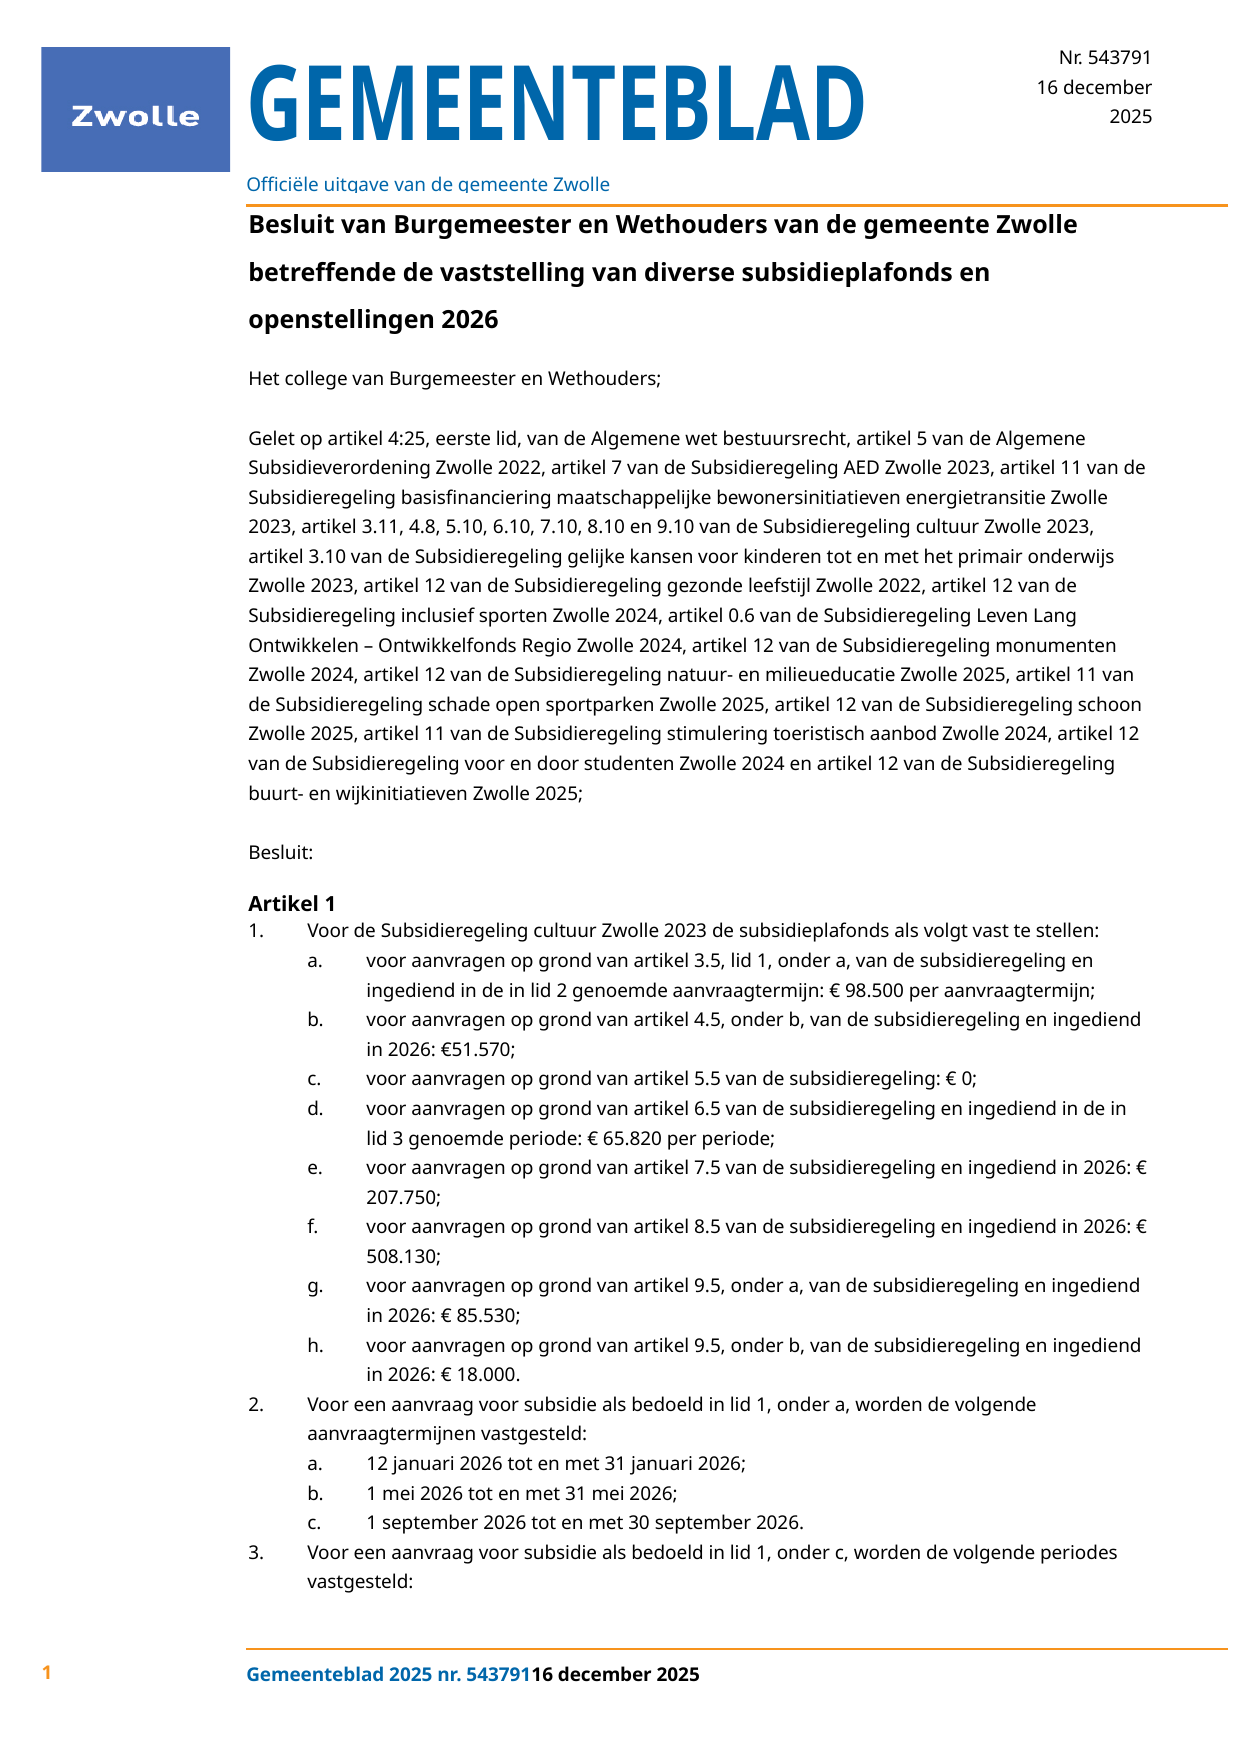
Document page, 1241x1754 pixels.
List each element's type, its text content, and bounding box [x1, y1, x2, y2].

text Besluit van Burgemeester en Wethouders van de gemeente Zwolle betreffende de vaststelling van diverse subsidieplafonds en openstellingen 2026 [248, 207, 1152, 336]
list Voor de Subsidieregeling cultuur Zwolle 2023 de subsidieplafonds als volgt vast te stellen: [248, 918, 1152, 943]
text Artikel 1 [248, 889, 1152, 918]
list Voor een aanvraag voor subsidie als bedoeld in lid 1, onder c, worden de volgende periodes vastgesteld: [248, 1539, 1152, 1594]
list voor aanvragen op grond van artikel 3.5, lid 1, onder a, van de subsidieregeling en ingediend in de in lid 2 genoemde aanvraagtermijn: € 98.500 per aanvraagtermijn; [307, 947, 1152, 1003]
list voor aanvragen op grond van artikel 7.5 van de subsidieregeling en ingediend in 2026: € 207.750; [307, 1154, 1152, 1210]
list voor aanvragen op grond van artikel 4.5, onder b, van de subsidieregeling en ingediend in 2026: €51.570; [307, 1006, 1152, 1062]
list voor aanvragen op grond van artikel 9.5, onder a, van de subsidieregeling en ingediend in 2026: € 85.530; [307, 1273, 1152, 1328]
list voor aanvragen op grond van artikel 9.5, onder b, van de subsidieregeling en ingediend in 2026: € 18.000. [307, 1332, 1152, 1387]
list voor aanvragen op grond van artikel 6.5 van de subsidieregeling en ingediend in de in lid 3 genoemde periode: € 65.820 per periode; [307, 1095, 1152, 1151]
list 1 mei 2026 tot en met 31 mei 2026; [307, 1480, 1152, 1506]
text Het college van Burgemeester en Wethouders; [248, 366, 1152, 391]
text Gelet op artikel 4:25, eerste lid, van de Algemene wet bestuursrecht, artikel 5 van de Algemene Subsidieverordening Zwolle 2022, artikel 7 van de Subsidieregeling AED Zwolle 2023, artikel 11 van de Subsidieregeling basisfinanciering maatschappelijke bewonersinitiatieven energietransitie Zwolle 2023, artikel 3.11, 4.8, 5.10, 6.10, 7.10, 8.10 en 9.10 van de Subsidieregeling cultuur Zwolle 2023, artikel 3.10 van de Subsidieregeling gelijke kansen voor kinderen tot en met het primair onderwijs Zwolle 2023, artikel 12 van de Subsidieregeling gezonde leefstijl Zwolle 2022, artikel 12 van de Subsidieregeling inclusief sporten Zwolle 2024, artikel 0.6 van de Subsidieregeling Leven Lang Ontwikkelen – Ontwikkelfonds Regio Zwolle 2024, artikel 12 van de Subsidieregeling monumenten Zwolle 2024, artikel 12 van de Subsidieregeling natuur- en milieueducatie Zwolle 2025, artikel 11 van de Subsidieregeling schade open sportparken Zwolle 2025, artikel 12 van de Subsidieregeling schoon Zwolle 2025, artikel 11 van de Subsidieregeling stimulering toeristisch aanbod Zwolle 2024, artikel 12 van de Subsidieregeling voor en door studenten Zwolle 2024 en artikel 12 van de Subsidieregeling buurt- en wijkinitiatieven Zwolle 2025; [248, 425, 1152, 805]
list Voor een aanvraag voor subsidie als bedoeld in lid 1, onder a, worden de volgende aanvraagtermijnen vastgesteld: [248, 1391, 1152, 1446]
list voor aanvragen op grond van artikel 5.5 van de subsidieregeling: € 0; [307, 1066, 1152, 1091]
list 1 september 2026 tot en met 30 september 2026. [307, 1509, 1152, 1535]
picture [41, 47, 231, 172]
text Besluit: [248, 839, 1152, 864]
list 12 januari 2026 tot en met 31 januari 2026; [307, 1450, 1152, 1476]
list voor aanvragen op grond van artikel 8.5 van de subsidieregeling en ingediend in 2026: € 508.130; [307, 1213, 1152, 1269]
